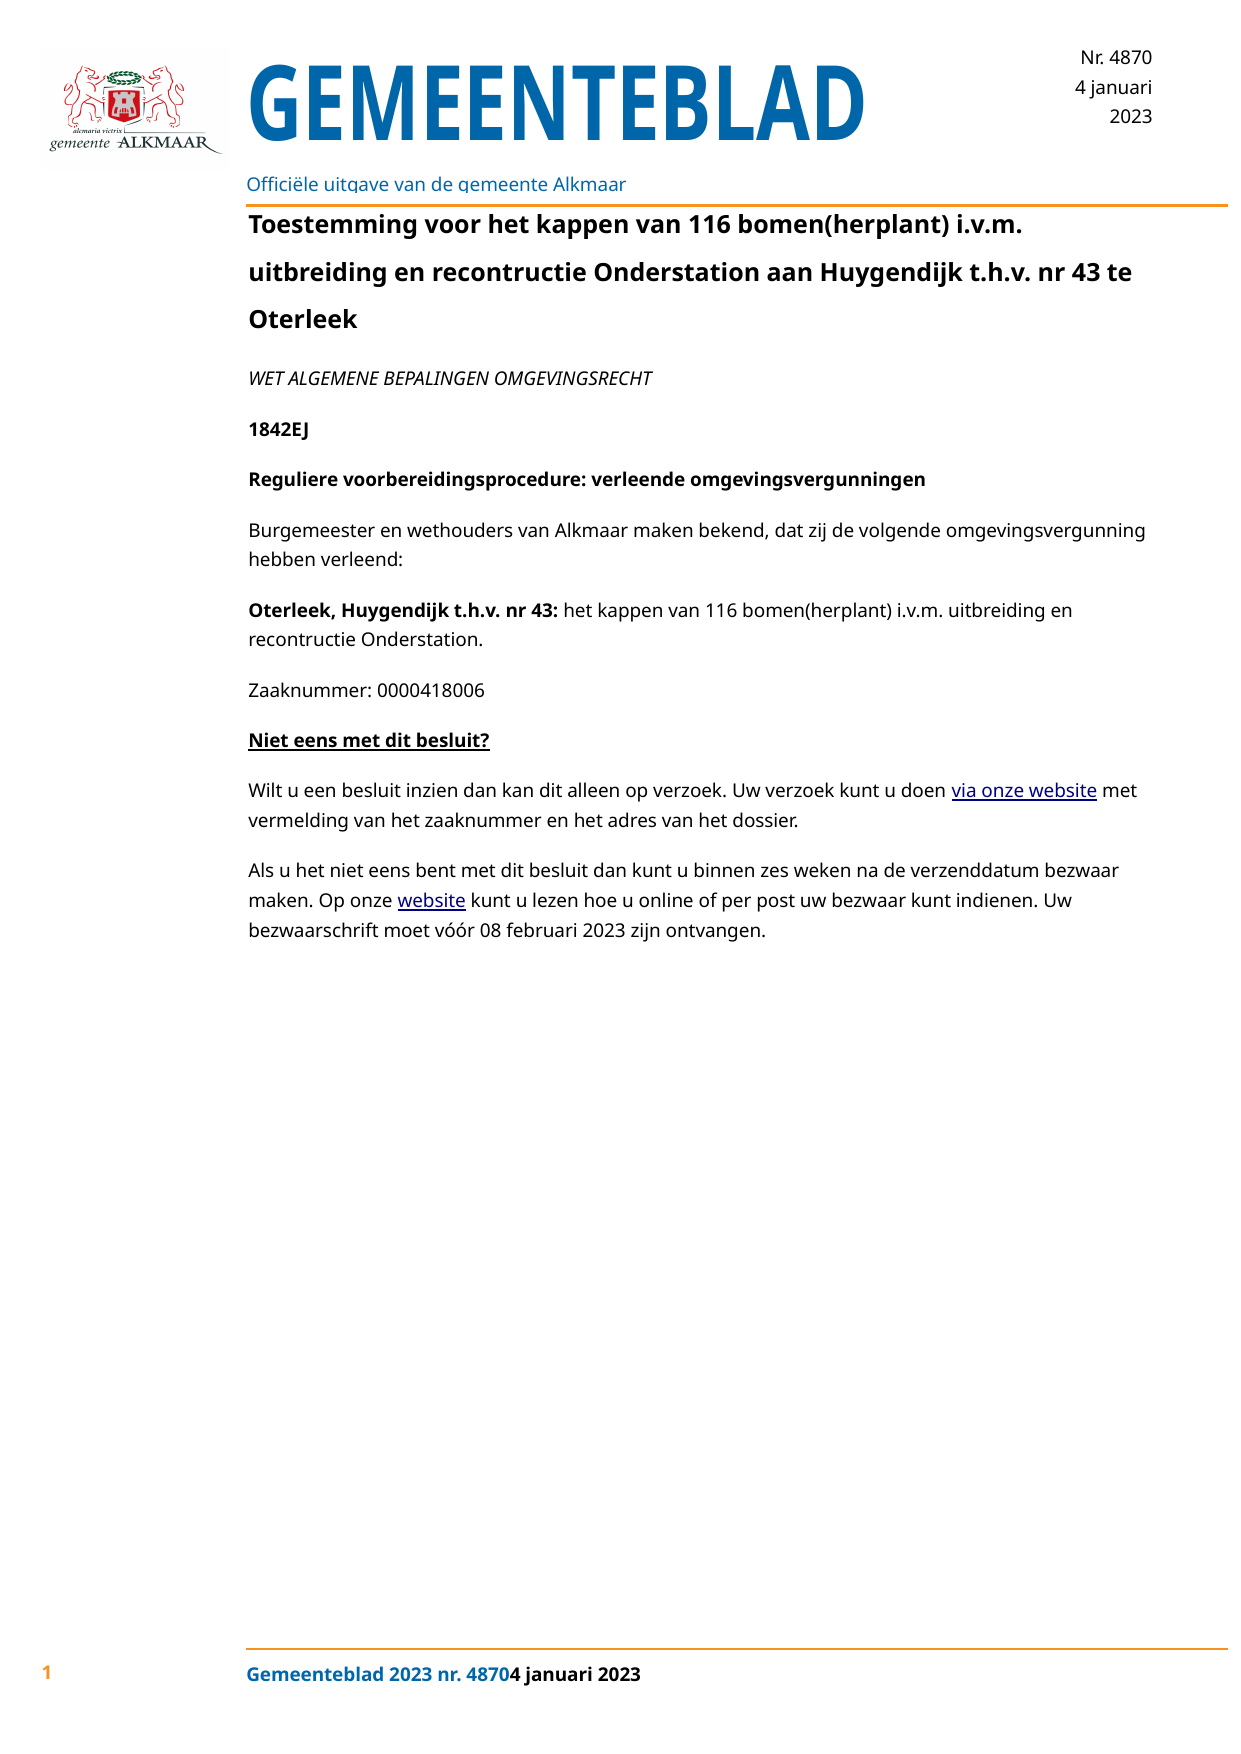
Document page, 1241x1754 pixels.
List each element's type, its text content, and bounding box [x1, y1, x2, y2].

text Niet eens met dit besluit? [248, 727, 1152, 753]
text WET ALGEMENE BEPALINGEN OMGEVINGSRECHT [248, 366, 1152, 391]
text Oterleek, Huygendijk t.h.v. nr 43: het kappen van 116 bomen(herplant) i.v.m. uitbreiding en recontructie Onderstation. [248, 597, 1152, 652]
text Reguliere voorbereidingsprocedure: verleende omgevingsvergunningen [248, 466, 1152, 492]
picture [41, 47, 231, 172]
text 1842EJ [248, 416, 1152, 442]
text Als u het niet eens bent met dit besluit dan kunt u binnen zes weken na de verzenddatum bezwaar maken. Op onze website kunt u lezen hoe u online of per post uw bezwaar kunt indienen. Uw bezwaarschrift moet vóór 08 februari 2023 zijn ontvangen. [248, 858, 1152, 942]
text Zaaknummer: 0000418006 [248, 677, 1152, 702]
text Toestemming voor het kappen van 116 bomen(herplant) i.v.m. uitbreiding en recontructie Onderstation aan Huygendijk t.h.v. nr 43 te Oterleek [248, 207, 1152, 336]
text Wilt u een besluit inzien dan kan dit alleen op verzoek. Uw verzoek kunt u doen via onze website met vermelding van het zaaknummer en het adres van het dossier. [248, 778, 1152, 833]
text Burgemeester en wethouders van Alkmaar maken bekend, dat zij de volgende omgevingsvergunning hebben verleend: [248, 517, 1152, 572]
